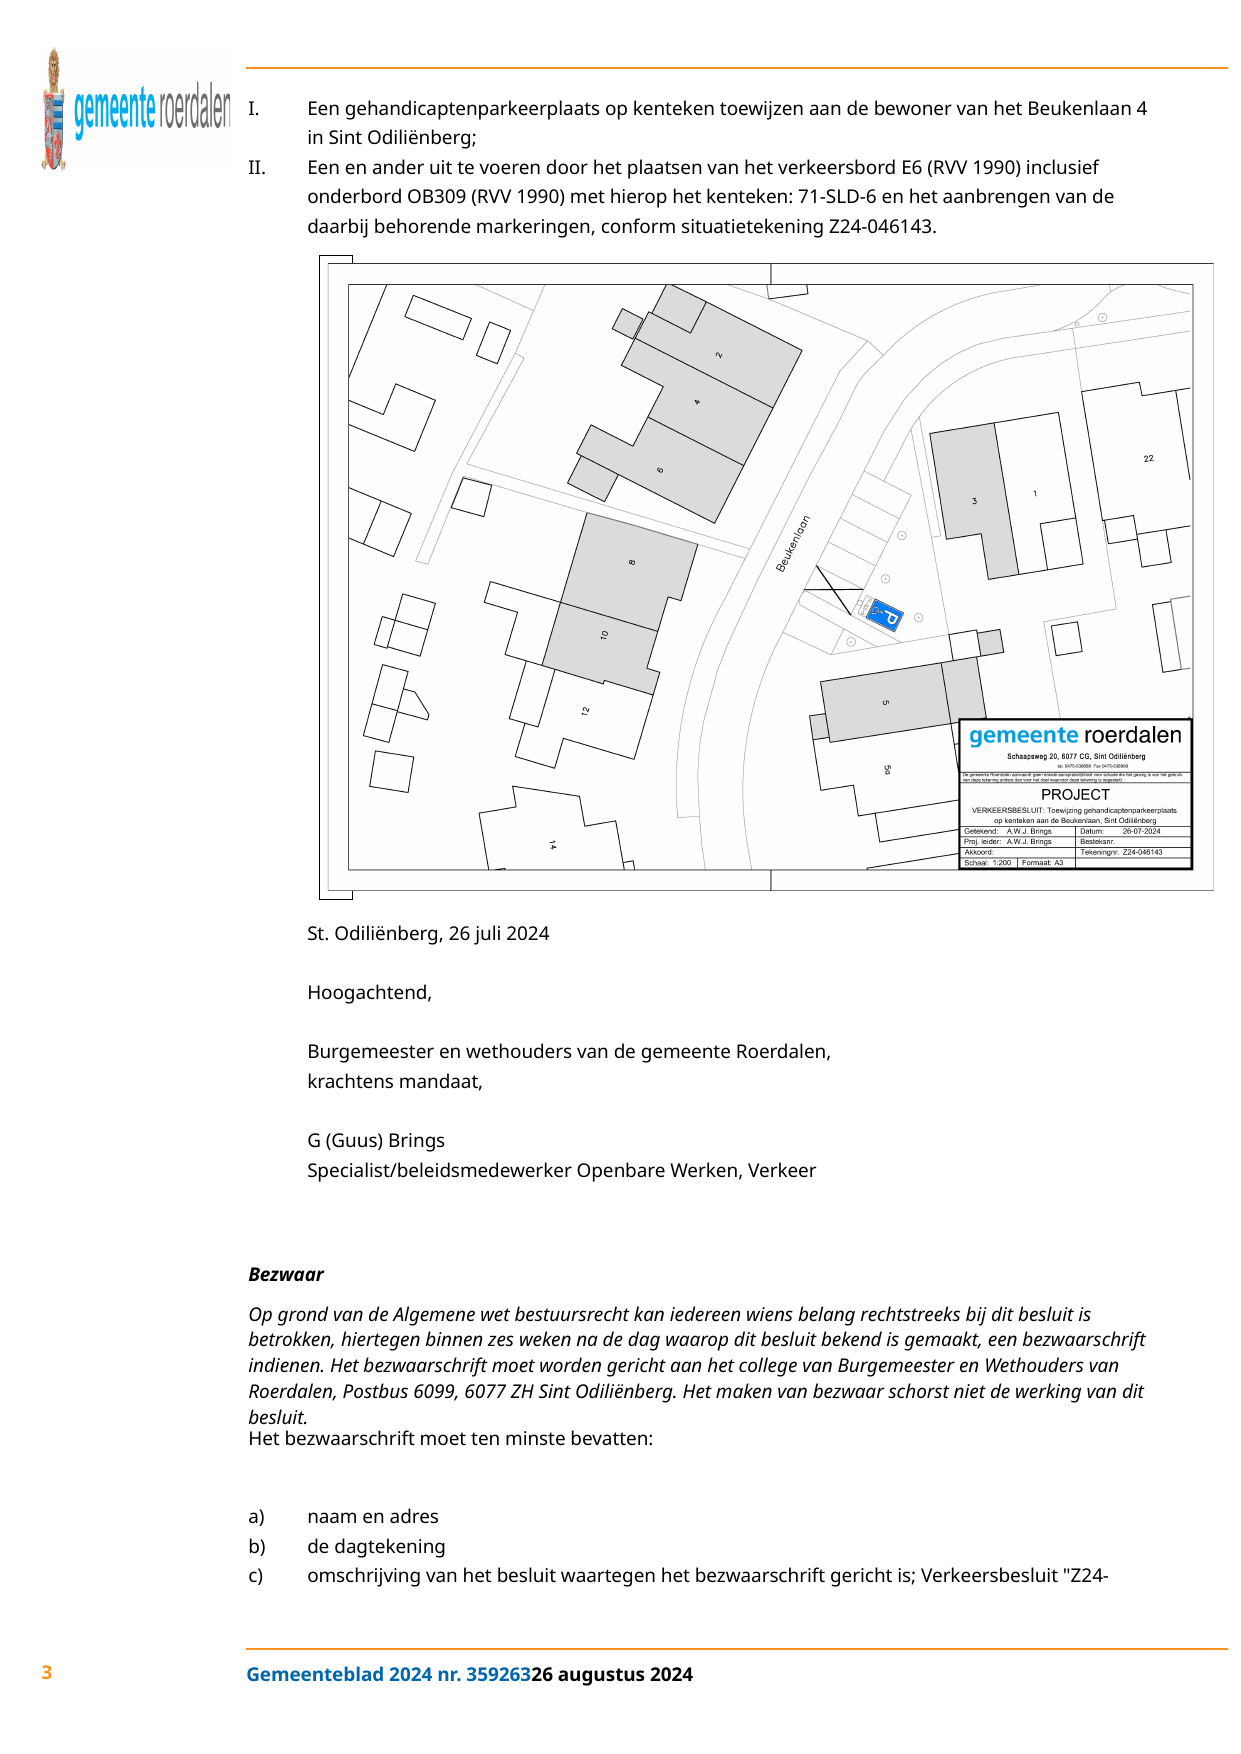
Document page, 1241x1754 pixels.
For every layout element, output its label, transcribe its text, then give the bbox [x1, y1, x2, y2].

list naam en adres [248, 1503, 1152, 1529]
text Op grond van de Algemene wet bestuursrecht kan iedereen wiens belang rechtstreeks bij dit besluit is betrokken, hiertegen binnen zes weken na de dag waarop dit besluit bekend is gemaakt, een bezwaarschrift indienen. Het bezwaarschrift moet worden gericht aan het college van Burgemeester en Wethouders van Roerdalen, Postbus 6099, 6077 ZH Sint Odiliënberg. Het maken van bezwaar schorst niet de werking van dit besluit. [248, 1301, 1152, 1429]
picture [41, 47, 231, 172]
list G (Guus) Brings [248, 1127, 1152, 1153]
list Een gehandicaptenparkeerplaats op kenteken toewijzen aan de bewoner van het Beukenlaan 4 in Sint Odiliënberg; [248, 95, 1152, 150]
list Een en ander uit te voeren door het plaatsen van het verkeersbord E6 (RVV 1990) inclusief onderbord OB309 (RVV 1990) met hierop het kenteken: 71-SLD-6 en het aanbrengen van de daarbij behorende markeringen, conform situatietekening Z24-046143. [248, 154, 1152, 239]
list omschrijving van het besluit waartegen het bezwaarschrift gericht is; Verkeersbesluit "Z24- [248, 1563, 1152, 1588]
list St. Odiliënberg, 26 juli 2024 [248, 920, 1152, 946]
list de dagtekening [248, 1533, 1152, 1559]
list Specialist/beleidsmedewerker Openbare Werken, Verkeer [248, 1157, 1152, 1183]
text Bezwaar [248, 1262, 1152, 1287]
list Hoogachtend, [248, 979, 1152, 1005]
picture [327, 263, 1214, 891]
list krachtens mandaat, [248, 1068, 1152, 1094]
list Burgemeester en wethouders van de gemeente Roerdalen, [248, 1039, 1152, 1064]
text Het bezwaarschrift moet ten minste bevatten: [248, 1429, 1152, 1449]
